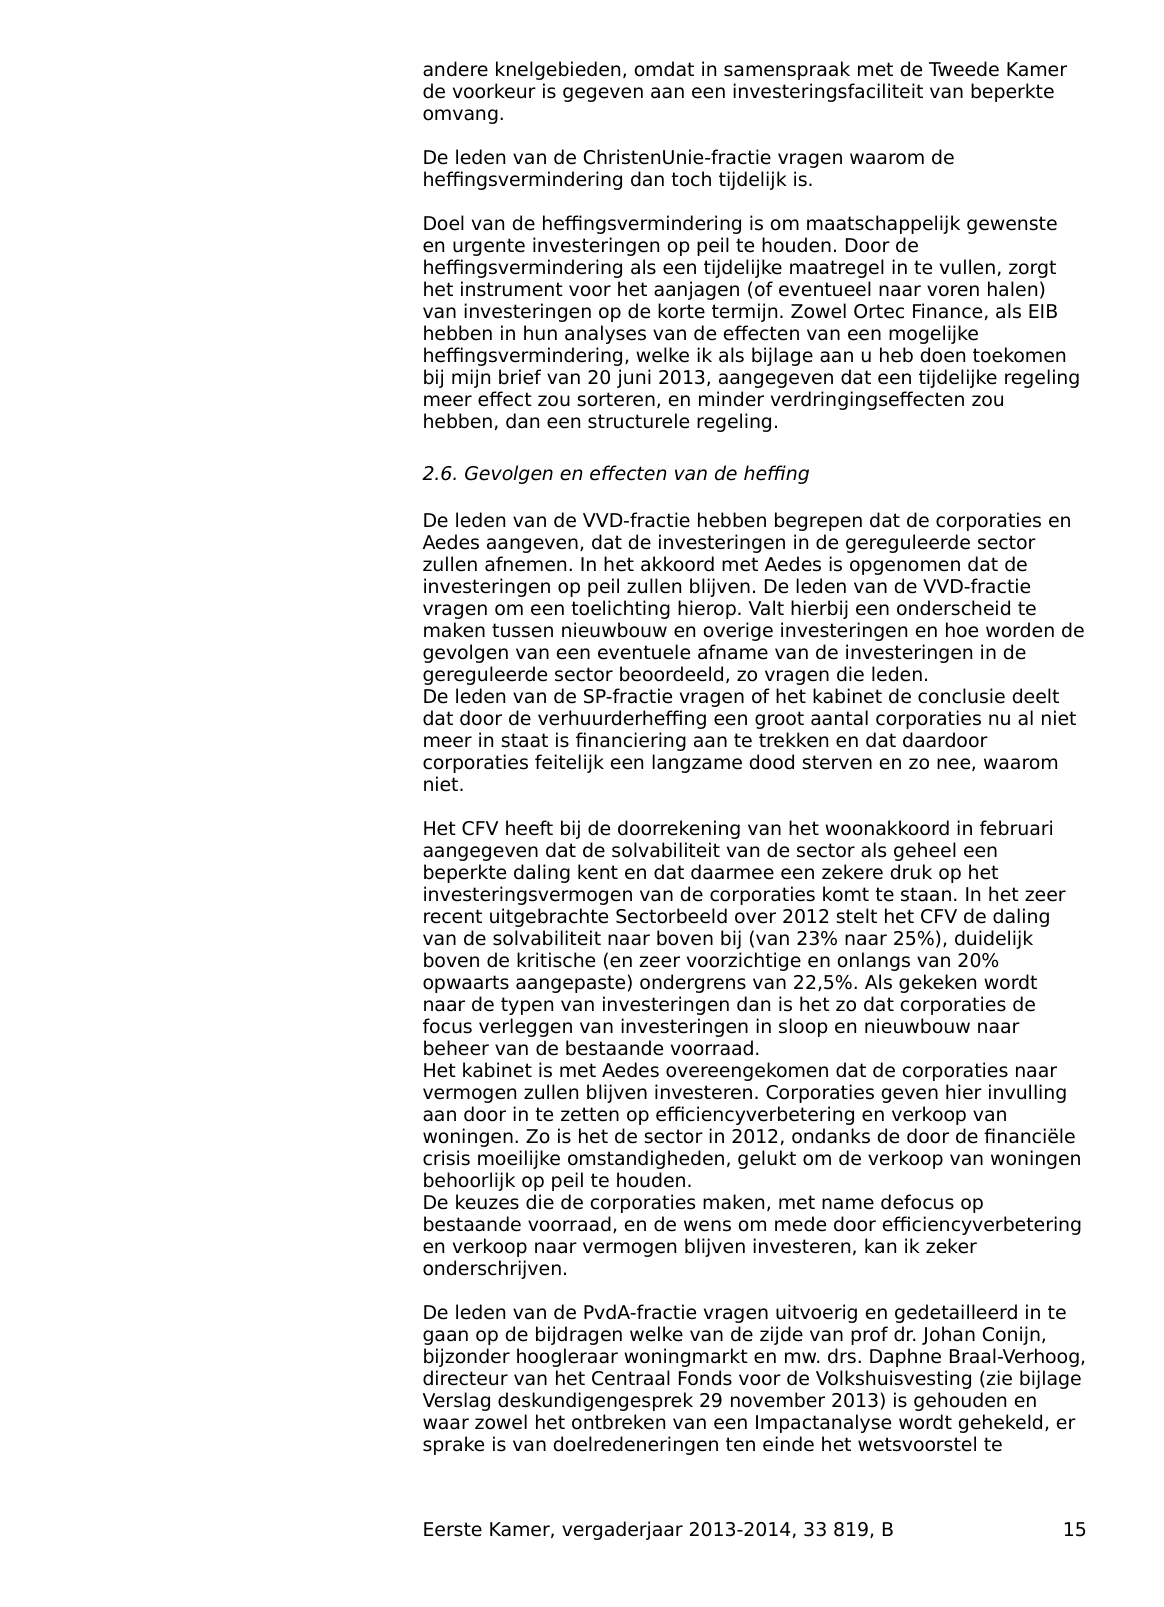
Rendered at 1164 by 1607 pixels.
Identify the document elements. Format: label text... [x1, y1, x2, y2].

text De leden van de VVD-fractie hebben begrepen dat de corporaties en Aedes aangeven, dat de investeringen in de gereguleerde sector zullen afnemen. In het akkoord met Aedes is opgenomen dat de investeringen op peil zullen blijven. De leden van de VVD-fractie vragen om een toelichting hierop. Valt hierbij een onderscheid te maken tussen nieuwbouw en overige investeringen en hoe worden de gevolgen van een eventuele afname van de investeringen in de gereguleerde sector beoordeeld, zo vragen die leden. [422, 510, 1087, 686]
text Het kabinet is met Aedes overeengekomen dat de corporaties naar vermogen zullen blijven investeren. Corporaties geven hier invulling aan door in te zetten op efficiencyverbetering en verkoop van woningen. Zo is het de sector in 2012, ondanks de door de financiële crisis moeilijke omstandigheden, gelukt om de verkoop van woningen behoorlijk op peil te houden. [422, 1060, 1087, 1192]
text De leden van de SP-fractie vragen of het kabinet de conclusie deelt dat door de verhuurderheffing een groot aantal corporaties nu al niet meer in staat is financiering aan te trekken en dat daardoor corporaties feitelijk een langzame dood sterven en zo nee, waarom niet. [422, 686, 1087, 796]
subtitle 2.6. Gevolgen en effecten van de heffing [422, 463, 1087, 485]
text De leden van de ChristenUnie-fractie vragen waarom de heffingsvermindering dan toch tijdelijk is. [422, 147, 1087, 191]
text De keuzes die de corporaties maken, met name defocus op bestaande voorraad, en de wens om mede door efficiencyverbetering en verkoop naar vermogen blijven investeren, kan ik zeker onderschrijven. [422, 1192, 1087, 1279]
text Doel van de heffingsvermindering is om maatschappelijk gewenste en urgente investeringen op peil te houden. Door de heffingsvermindering als een tijdelijke maatregel in te vullen, zorgt het instrument voor het aanjagen (of eventueel naar voren halen) van investeringen op de korte termijn. Zowel Ortec Finance, als EIB hebben in hun analyses van de effecten van een mogelijke heffingsvermindering, welke ik als bijlage aan u heb doen toekomen bij mijn brief van 20 juni 2013, aangegeven dat een tijdelijke regeling meer effect zou sorteren, en minder verdringingseffecten zou hebben, dan een structurele regeling. [422, 213, 1087, 433]
text Het CFV heeft bij de doorrekening van het woonakkoord in februari aangegeven dat de solvabiliteit van de sector als geheel een beperkte daling kent en dat daarmee een zekere druk op het investeringsvermogen van de corporaties komt te staan. In het zeer recent uitgebrachte Sectorbeeld over 2012 stelt het CFV de daling van de solvabiliteit naar boven bij (van 23% naar 25%), duidelijk boven de kritische (en zeer voorzichtige en onlangs van 20% opwaarts aangepaste) ondergrens van 22,5%. Als gekeken wordt naar de typen van investeringen dan is het zo dat corporaties de focus verleggen van investeringen in sloop en nieuwbouw naar beheer van de bestaande voorraad. [422, 818, 1087, 1060]
text De leden van de PvdA-fractie vragen uitvoerig en gedetailleerd in te gaan op de bijdragen welke van de zijde van prof dr. Johan Conijn, bijzonder hoogleraar woningmarkt en mw. drs. Daphne Braal-Verhoog, directeur van het Centraal Fonds voor de Volkshuisvesting (zie bijlage Verslag deskundigengesprek 29 november 2013) is gehouden en waar zowel het ontbreken van een Impactanalyse wordt gehekeld, er sprake is van doelredeneringen ten einde het wetsvoorstel te [422, 1302, 1087, 1456]
text andere knelgebieden, omdat in samenspraak met de Tweede Kamer de voorkeur is gegeven aan een investeringsfaciliteit van beperkte omvang. [422, 59, 1087, 125]
